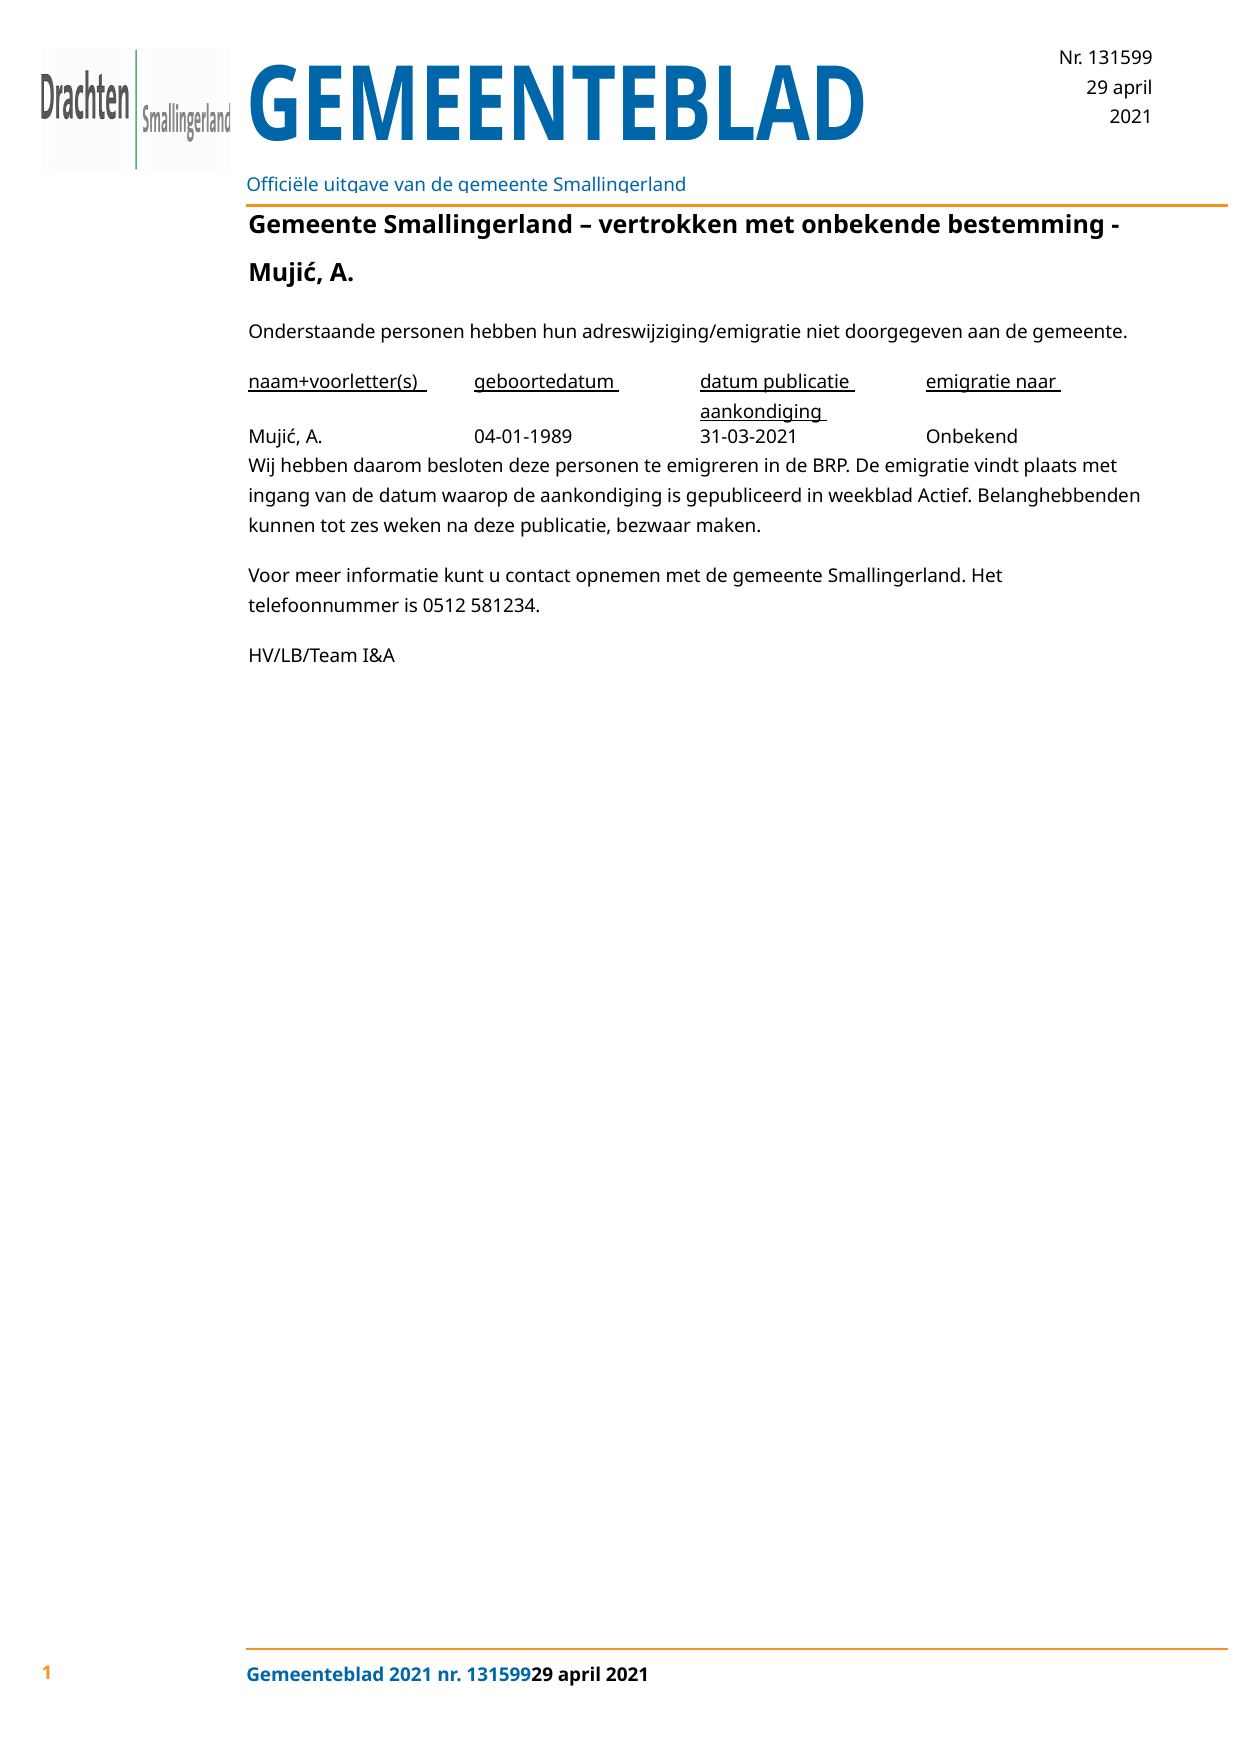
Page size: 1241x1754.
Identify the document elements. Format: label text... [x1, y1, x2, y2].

text Gemeente Smallingerland – vertrokken met onbekende bestemming - Mujić, A. [248, 207, 1152, 288]
table_header naam+voorletter(s) [248, 369, 474, 424]
picture [41, 47, 231, 172]
table_header geboortedatum [474, 369, 700, 424]
text HV/LB/Team I&A [248, 642, 1152, 668]
table_cell 04-01-1989 [474, 424, 700, 449]
table_cell 31-03-2021 [700, 424, 926, 449]
text Voor meer informatie kunt u contact opnemen met de gemeente Smallingerland. Het telefoonnummer is 0512 581234. [248, 562, 1152, 618]
table_cell Onbekend [926, 424, 1152, 449]
table_header datum publicatie aankondiging [700, 369, 926, 424]
table_cell Mujić, A. [248, 424, 474, 449]
text Wij hebben daarom besloten deze personen te emigreren in de BRP. De emigratie vindt plaats met ingang van de datum waarop de aankondiging is gepubliceerd in weekblad Actief. Belanghebbenden kunnen tot zes weken na deze publicatie, bezwaar maken. [248, 453, 1152, 538]
table_header emigratie naar [926, 369, 1152, 424]
text Onderstaande personen hebben hun adreswijziging/emigratie niet doorgegeven aan de gemeente. [248, 318, 1152, 344]
